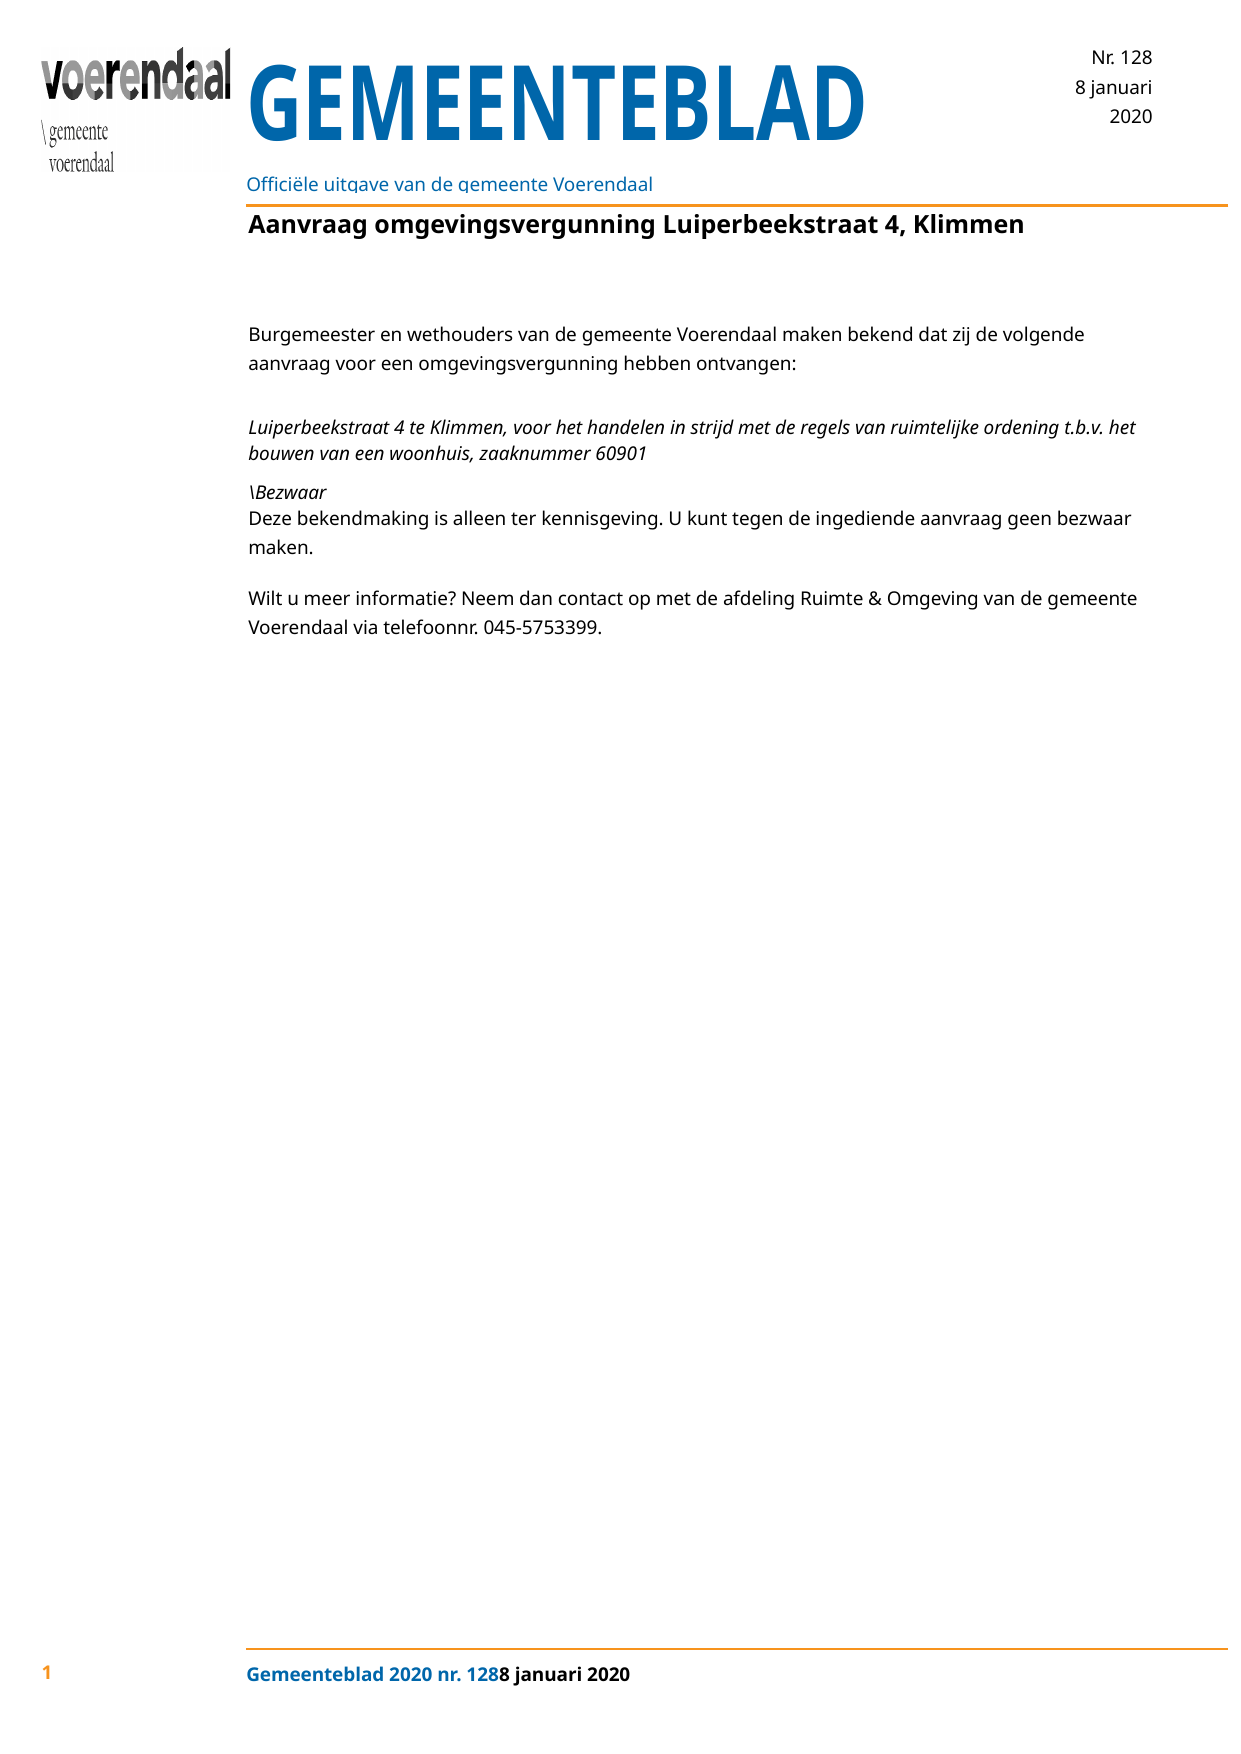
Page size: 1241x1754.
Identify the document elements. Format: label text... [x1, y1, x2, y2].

text \Bezwaar [248, 479, 1152, 505]
text Aanvraag omgevingsvergunning Luiperbeekstraat 4, Klimmen [248, 207, 1152, 241]
text Luiperbeekstraat 4 te Klimmen, voor het handelen in strijd met de regels van ruimtelijke ordening t.b.v. het bouwen van een woonhuis, zaaknummer 60901 [248, 414, 1152, 466]
picture [41, 47, 231, 172]
text Deze bekendmaking is alleen ter kennisgeving. U kunt tegen de ingediende aanvraag geen bezwaar maken. [248, 505, 1152, 560]
text Wilt u meer informatie? Neem dan contact op met de afdeling Ruimte & Omgeving van de gemeente Voerendaal via telefoonnr. 045-5753399. [248, 585, 1152, 640]
text Burgemeester en wethouders van de gemeente Voerendaal maken bekend dat zij de volgende aanvraag voor een omgevingsvergunning hebben ontvangen: [248, 321, 1152, 376]
